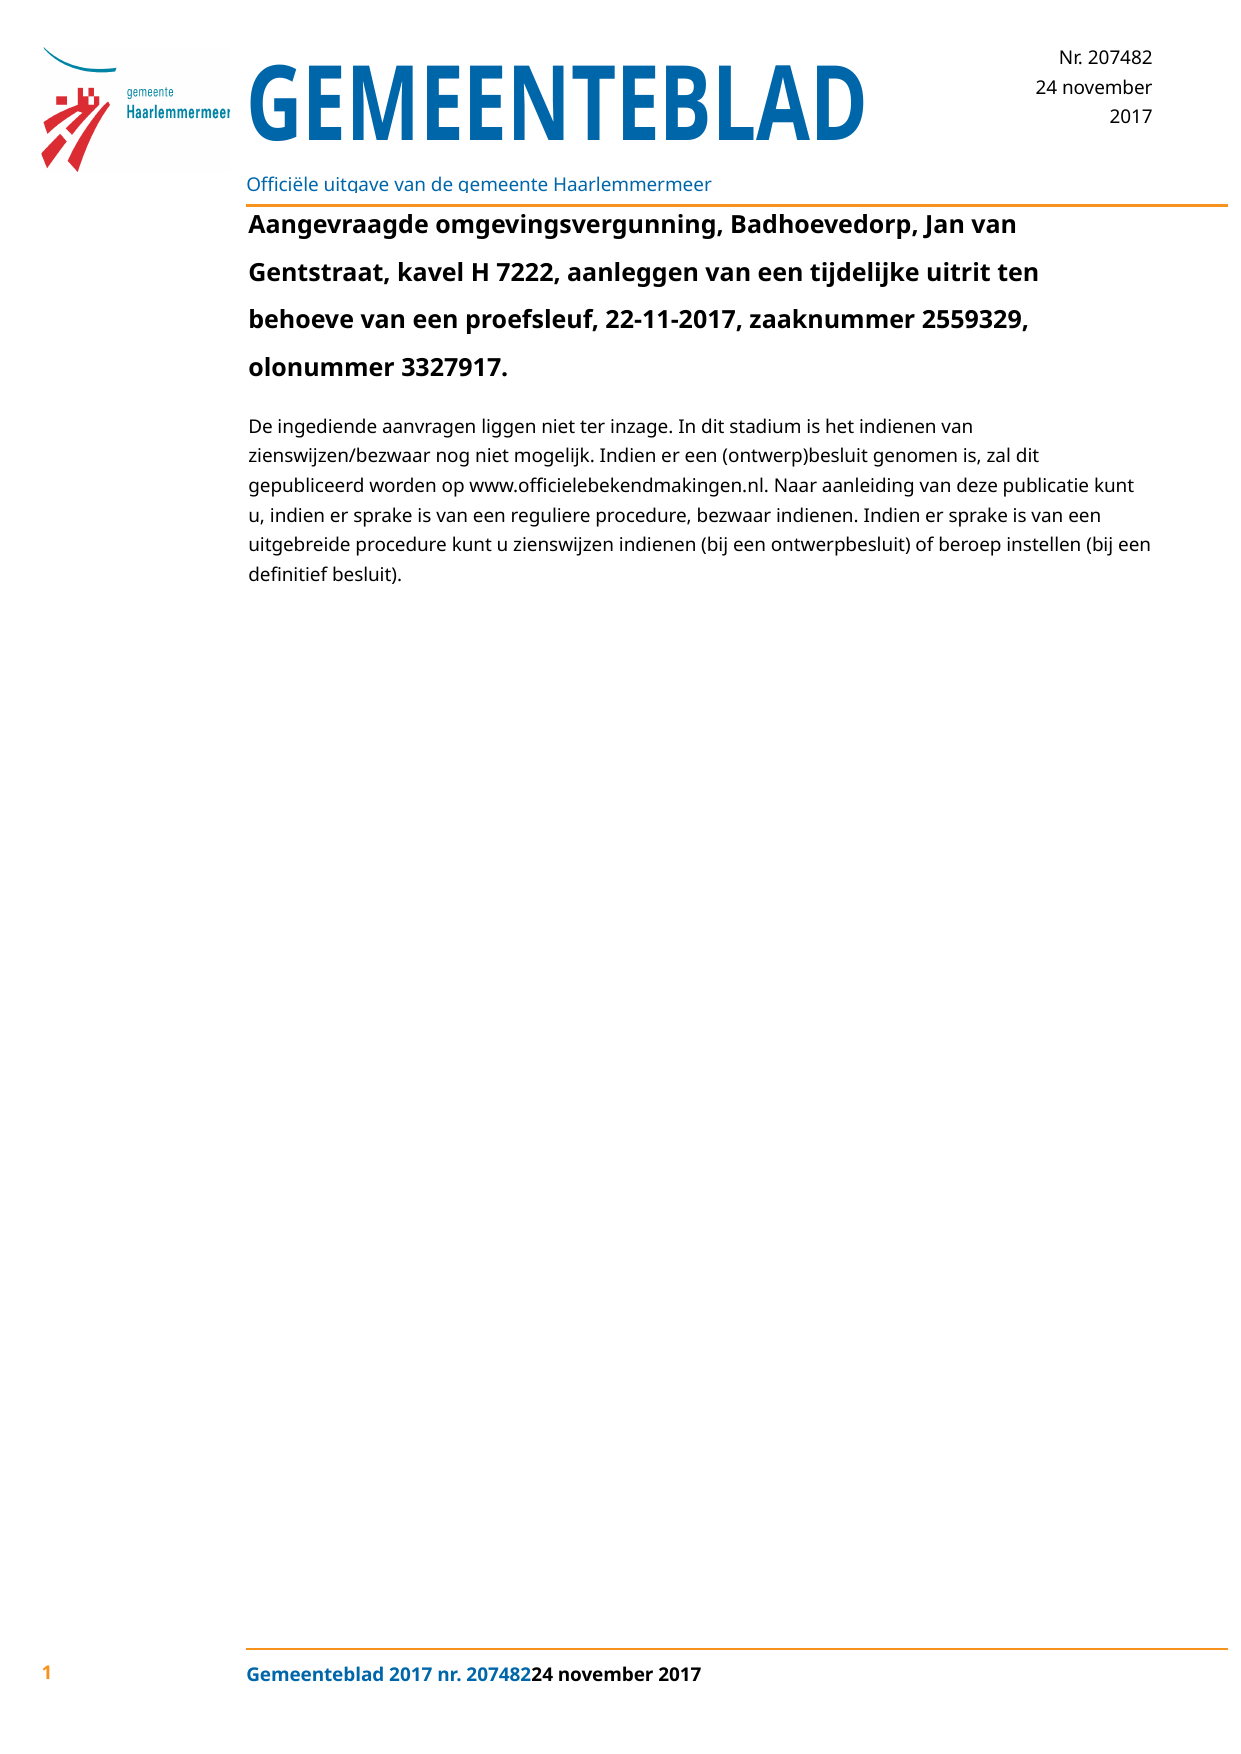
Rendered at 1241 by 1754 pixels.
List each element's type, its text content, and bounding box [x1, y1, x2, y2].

picture [41, 47, 231, 172]
text De ingediende aanvragen liggen niet ter inzage. In dit stadium is het indienen van zienswijzen/bezwaar nog niet mogelijk. Indien er een (ontwerp)besluit genomen is, zal dit gepubliceerd worden op www.officielebekendmakingen.nl. Naar aanleiding van deze publicatie kunt u, indien er sprake is van een reguliere procedure, bezwaar indienen. Indien er sprake is van een uitgebreide procedure kunt u zienswijzen indienen (bij een ontwerpbesluit) of beroep instellen (bij een definitief besluit). [248, 413, 1152, 587]
text Aangevraagde omgevingsvergunning, Badhoevedorp, Jan van Gentstraat, kavel H 7222, aanleggen van een tijdelijke uitrit ten behoeve van een proefsleuf, 22-11-2017, zaaknummer 2559329, olonummer 3327917. [248, 207, 1152, 384]
